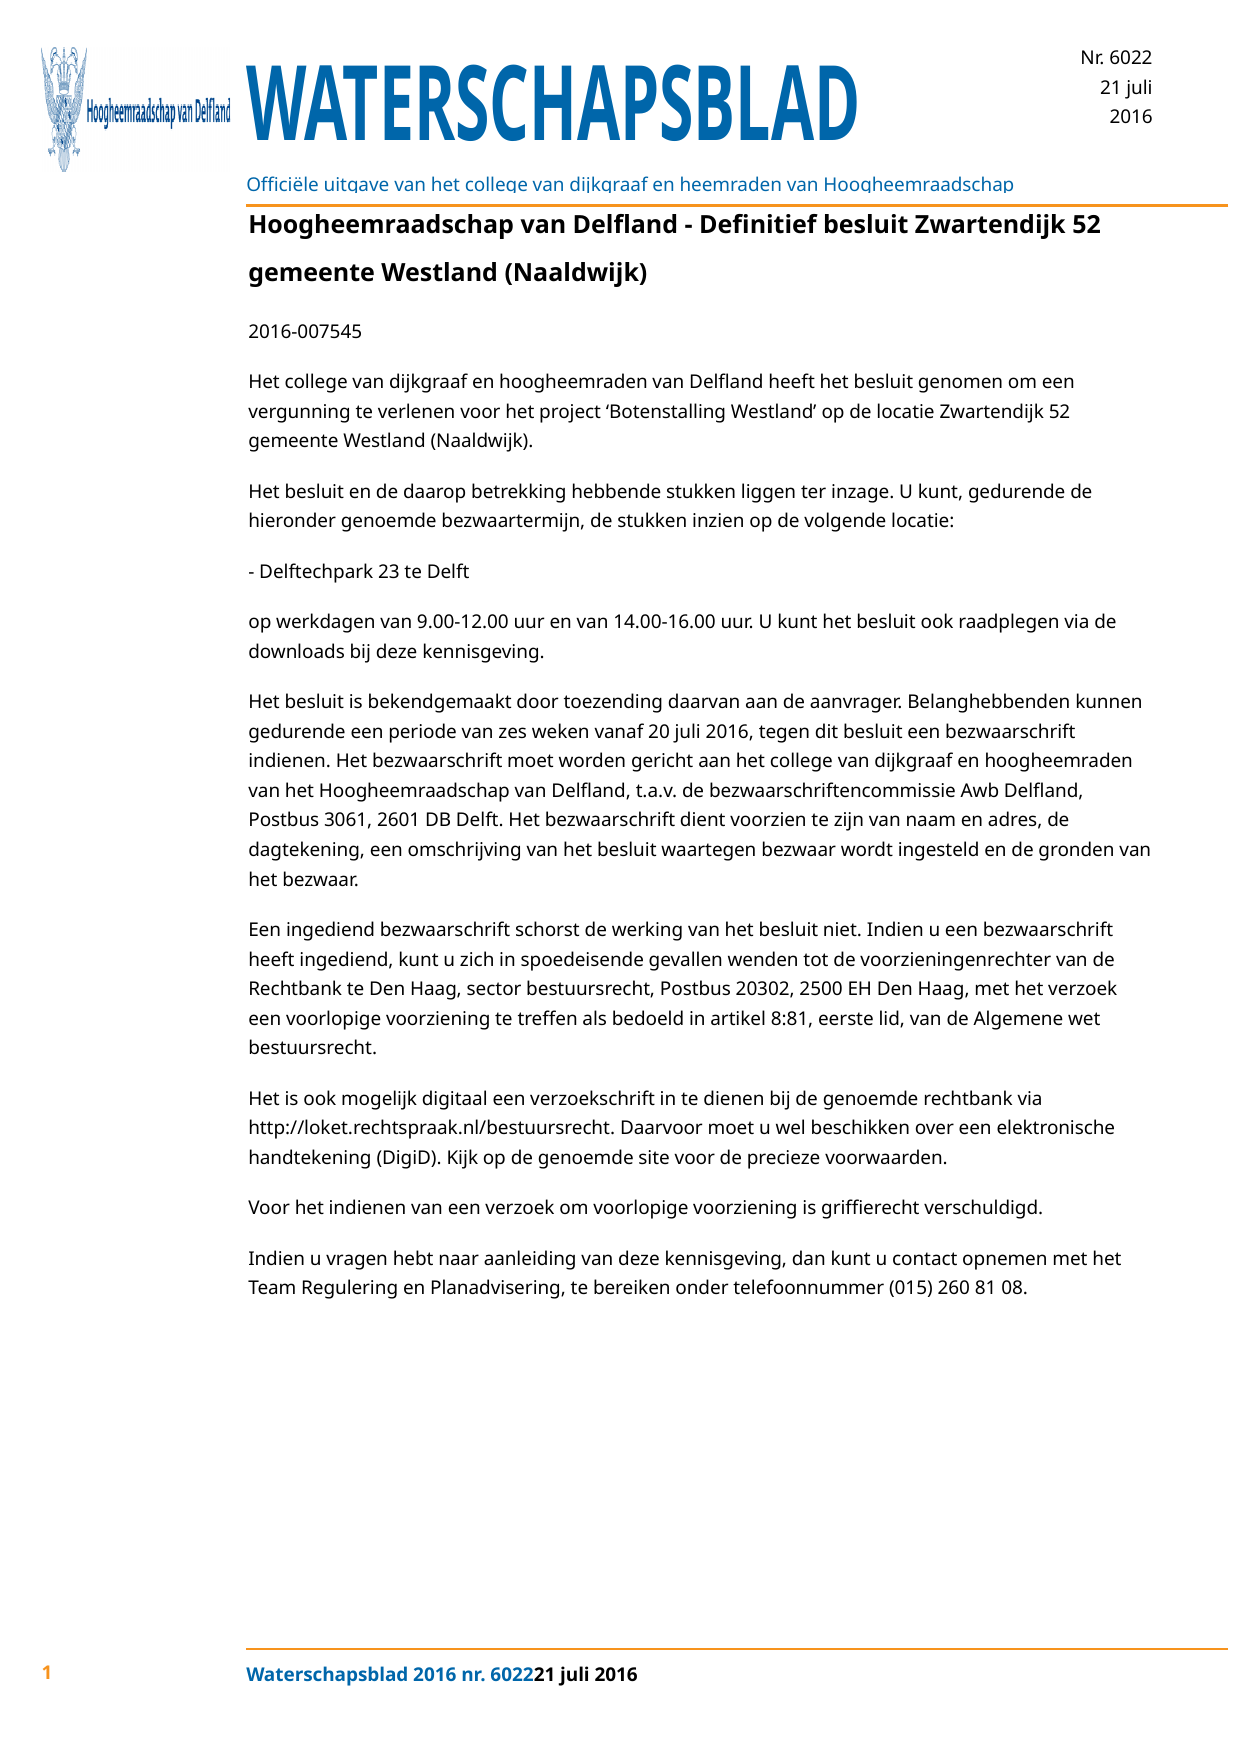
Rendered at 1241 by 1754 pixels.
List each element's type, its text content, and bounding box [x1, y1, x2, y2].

text - Delftechpark 23 te Delft [248, 558, 1152, 584]
text Het college van dijkgraaf en hoogheemraden van Delfland heeft het besluit genomen om een vergunning te verlenen voor het project ‘Botenstalling Westland’ op de locatie Zwartendijk 52 gemeente Westland (Naaldwijk). [248, 368, 1152, 453]
text Voor het indienen van een verzoek om voorlopige voorziening is griffierecht verschuldigd. [248, 1194, 1152, 1220]
text op werkdagen van 9.00-12.00 uur en van 14.00-16.00 uur. U kunt het besluit ook raadplegen via de downloads bij deze kennisgeving. [248, 608, 1152, 664]
text 2016-007545 [248, 318, 1152, 344]
picture [41, 47, 231, 172]
text Een ingediend bezwaarschrift schorst de werking van het besluit niet. Indien u een bezwaarschrift heeft ingediend, kunt u zich in spoedeisende gevallen wenden tot de voorzieningenrechter van de Rechtbank te Den Haag, sector bestuursrecht, Postbus 20302, 2500 EH Den Haag, met het verzoek een voorlopige voorziening te treffen als bedoeld in artikel 8:81, eerste lid, van de Algemene wet bestuursrecht. [248, 916, 1152, 1060]
text Het besluit en de daarop betrekking hebbende stukken liggen ter inzage. U kunt, gedurende de hieronder genoemde bezwaartermijn, de stukken inzien op de volgende locatie: [248, 478, 1152, 533]
text Indien u vragen hebt naar aanleiding van deze kennisgeving, dan kunt u contact opnemen met het Team Regulering en Planadvisering, te bereiken onder telefoonnummer (015) 260 81 08. [248, 1245, 1152, 1300]
text Het besluit is bekendgemaakt door toezending daarvan aan de aanvrager. Belanghebbenden kunnen gedurende een periode van zes weken vanaf 20 juli 2016, tegen dit besluit een bezwaarschrift indienen. Het bezwaarschrift moet worden gericht aan het college van dijkgraaf en hoogheemraden van het Hoogheemraadschap van Delfland, t.a.v. de bezwaarschriftencommissie Awb Delfland, Postbus 3061, 2601 DB Delft. Het bezwaarschrift dient voorzien te zijn van naam en adres, de dagtekening, een omschrijving van het besluit waartegen bezwaar wordt ingesteld en de gronden van het bezwaar. [248, 688, 1152, 892]
text Hoogheemraadschap van Delfland - Definitief besluit Zwartendijk 52 gemeente Westland (Naaldwijk) [248, 207, 1152, 288]
text Het is ook mogelijk digitaal een verzoekschrift in te dienen bij de genoemde rechtbank via http://loket.rechtspraak.nl/bestuursrecht. Daarvoor moet u wel beschikken over een elektronische handtekening (DigiD). Kijk op de genoemde site voor de precieze voorwaarden. [248, 1085, 1152, 1170]
